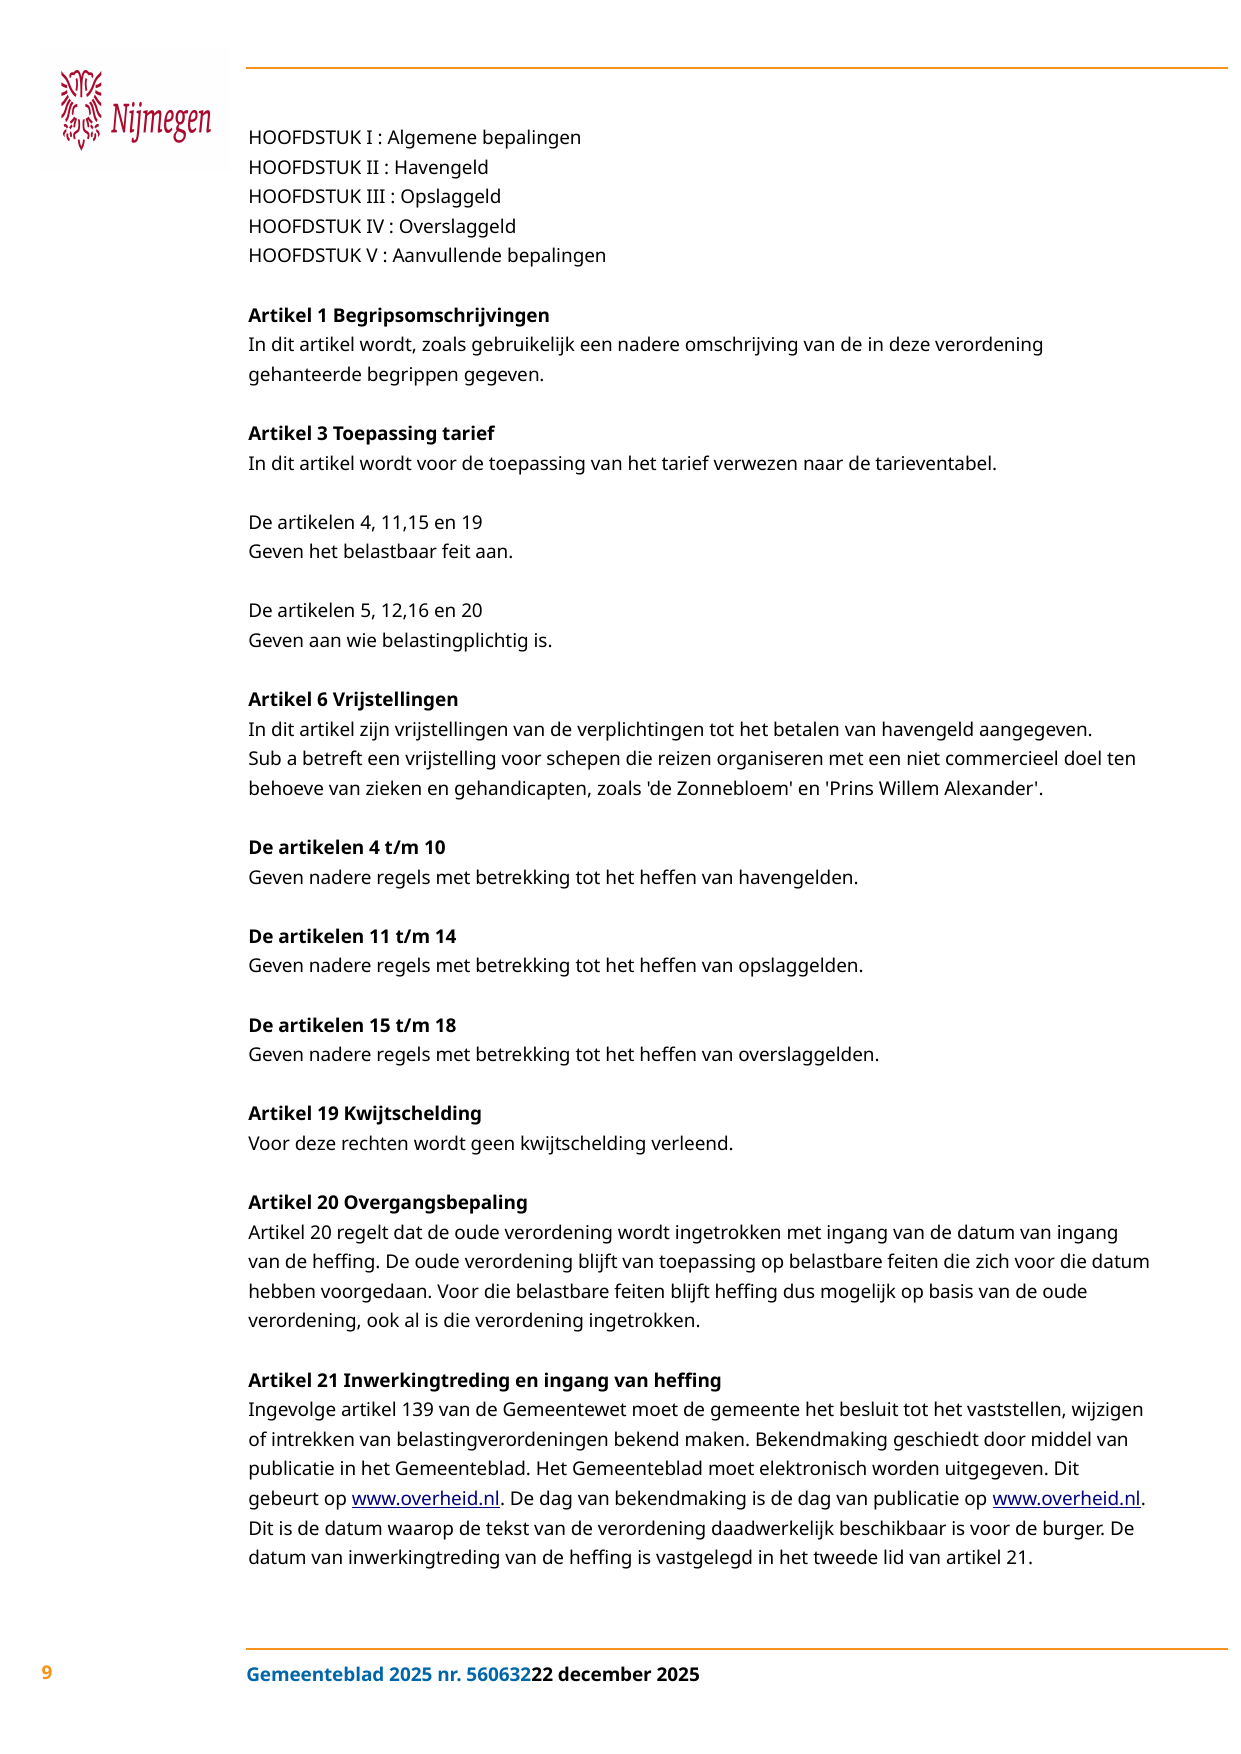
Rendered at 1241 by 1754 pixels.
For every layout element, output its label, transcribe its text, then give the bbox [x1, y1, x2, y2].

text Geven nadere regels met betrekking tot het heffen van overslaggelden. [248, 1041, 1152, 1067]
picture [41, 47, 231, 172]
text In dit artikel wordt voor de toepassing van het tarief verwezen naar de tarieventabel. [248, 450, 1152, 476]
text HOOFDSTUK V : Aanvullende bepalingen [248, 243, 1152, 268]
text HOOFDSTUK II : Havengeld [248, 154, 1152, 180]
text Sub a betreft een vrijstelling voor schepen die reizen organiseren met een niet commercieel doel ten behoeve van zieken en gehandicapten, zoals 'de Zonnebloem' en 'Prins Willem Alexander'. [248, 746, 1152, 801]
text Geven nadere regels met betrekking tot het heffen van havengelden. [248, 864, 1152, 890]
text Artikel 20 Overgangsbepaling [248, 1189, 1152, 1215]
text Ingevolge artikel 139 van de Gemeentewet moet de gemeente het besluit tot het vaststellen, wijzigen of intrekken van belastingverordeningen bekend maken. Bekendmaking geschiedt door middel van publicatie in het Gemeenteblad. Het Gemeenteblad moet elektronisch worden uitgegeven. Dit gebeurt op www.overheid.nl. De dag van bekendmaking is de dag van publicatie op www.overheid.nl. Dit is de datum waarop de tekst van de verordening daadwerkelijk beschikbaar is voor de burger. De datum van inwerkingtreding van de heffing is vastgelegd in het tweede lid van artikel 21. [248, 1396, 1152, 1570]
text Artikel 20 regelt dat de oude verordening wordt ingetrokken met ingang van de datum van ingang van de heffing. De oude verordening blijft van toepassing op belastbare feiten die zich voor die datum hebben voorgedaan. Voor die belastbare feiten blijft heffing dus mogelijk op basis van de oude verordening, ook al is die verordening ingetrokken. [248, 1219, 1152, 1333]
text In dit artikel wordt, zoals gebruikelijk een nadere omschrijving van de in deze verordening gehanteerde begrippen gegeven. [248, 331, 1152, 387]
text HOOFDSTUK III : Opslaggeld [248, 183, 1152, 209]
text Voor deze rechten wordt geen kwijtschelding verleend. [248, 1130, 1152, 1156]
text HOOFDSTUK I : Algemene bepalingen [248, 124, 1152, 150]
text Artikel 1 Begripsomschrijvingen [248, 302, 1152, 328]
text De artikelen 4 t/m 10 [248, 834, 1152, 860]
text Artikel 6 Vrijstellingen [248, 686, 1152, 712]
text Geven nadere regels met betrekking tot het heffen van opslaggelden. [248, 953, 1152, 978]
text Artikel 19 Kwijtschelding [248, 1101, 1152, 1126]
text In dit artikel zijn vrijstellingen van de verplichtingen tot het betalen van havengeld aangegeven. [248, 716, 1152, 742]
text Artikel 3 Toepassing tarief [248, 420, 1152, 446]
text De artikelen 5, 12,16 en 20 [248, 598, 1152, 623]
text De artikelen 4, 11,15 en 19 [248, 509, 1152, 535]
text Artikel 21 Inwerkingtreding en ingang van heffing [248, 1367, 1152, 1393]
text HOOFDSTUK IV : Overslaggeld [248, 213, 1152, 239]
text De artikelen 15 t/m 18 [248, 1012, 1152, 1038]
text Geven het belastbaar feit aan. [248, 538, 1152, 564]
text De artikelen 11 t/m 14 [248, 923, 1152, 949]
text Geven aan wie belastingplichtig is. [248, 627, 1152, 653]
